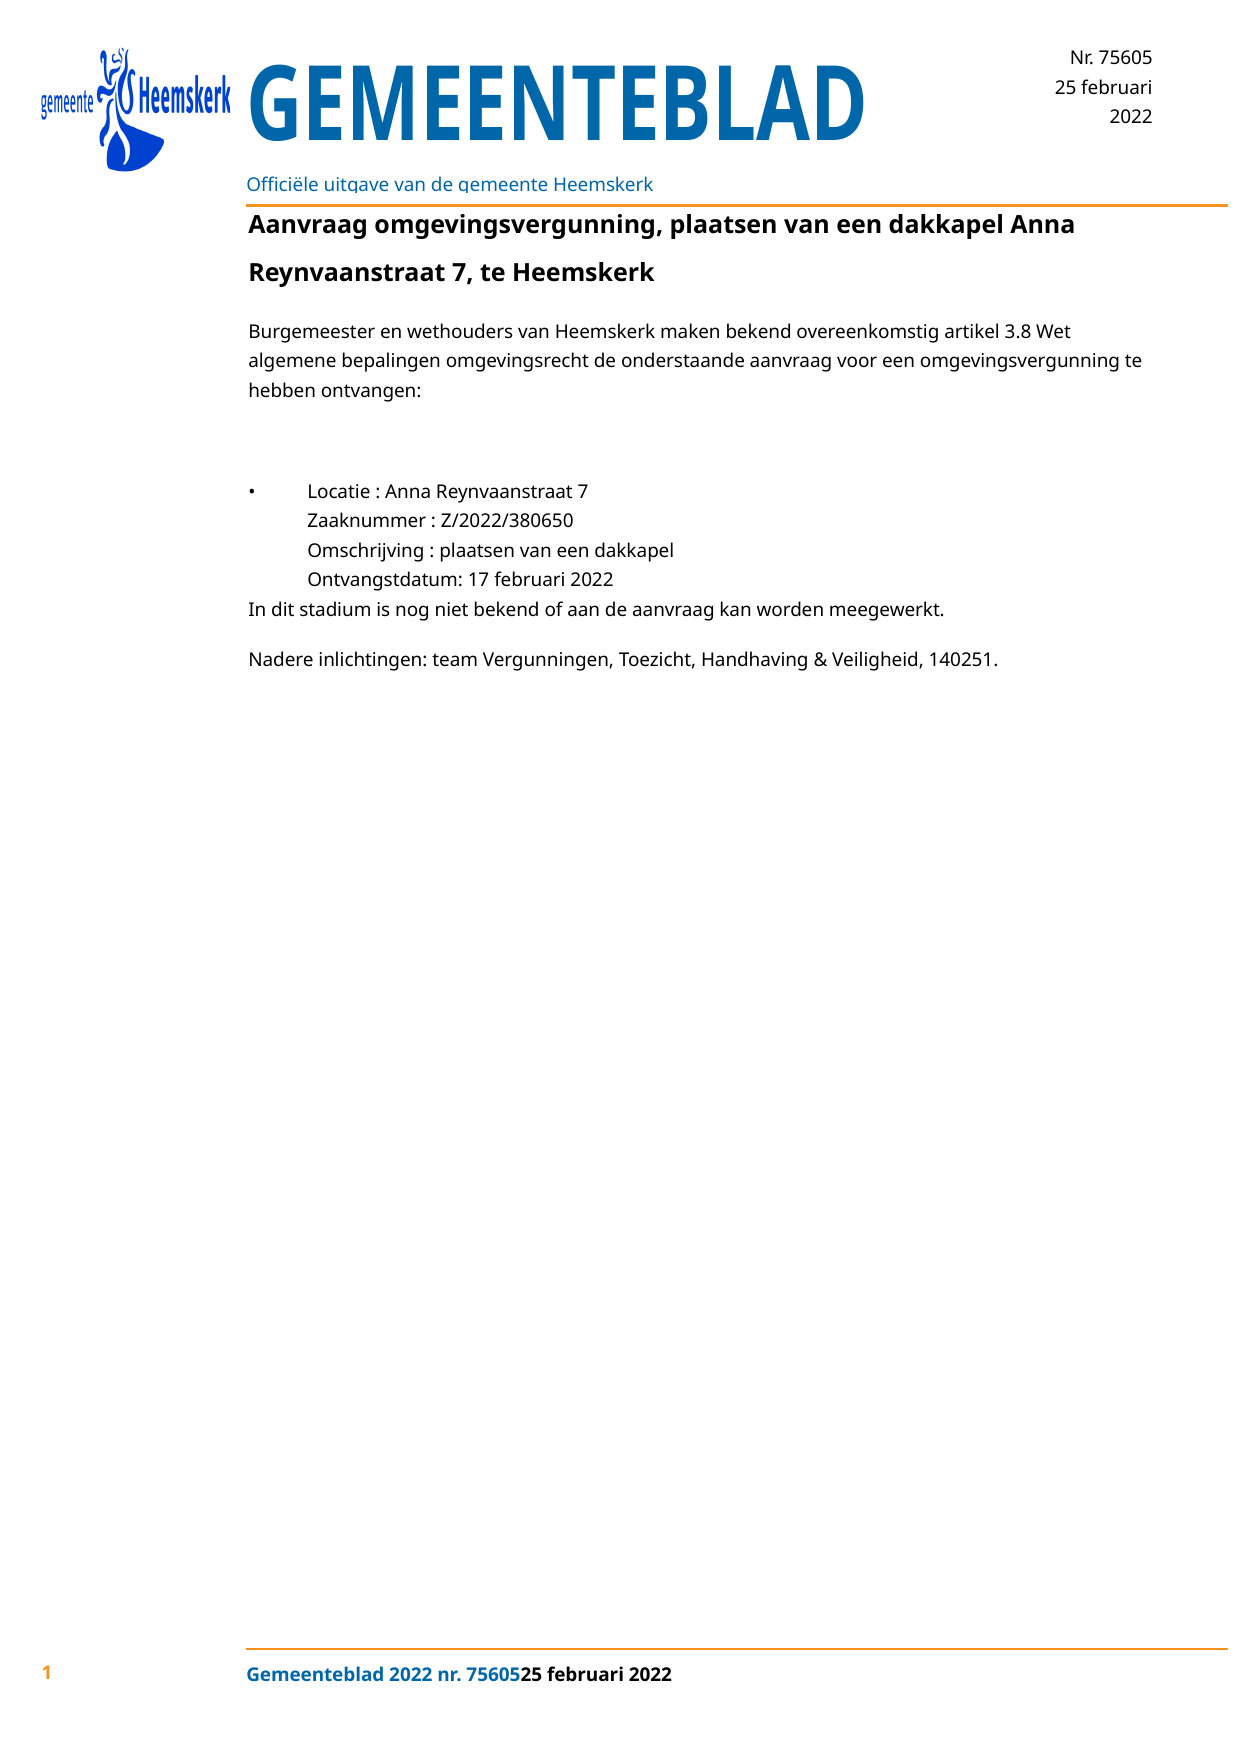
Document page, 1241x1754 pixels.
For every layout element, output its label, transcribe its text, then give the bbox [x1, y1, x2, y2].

text Nadere inlichtingen: team Vergunningen, Toezicht, Handhaving & Veiligheid, 140251. [248, 647, 1152, 672]
list Zaaknummer : Z/2022/380650 [248, 507, 1152, 533]
list Omschrijving : plaatsen van een dakkapel [248, 537, 1152, 563]
text In dit stadium is nog niet bekend of aan de aanvraag kan worden meegewerkt. [248, 596, 1152, 622]
text Burgemeester en wethouders van Heemskerk maken bekend overeenkomstig artikel 3.8 Wet algemene bepalingen omgevingsrecht de onderstaande aanvraag voor een omgevingsvergunning te hebben ontvangen: [248, 318, 1152, 403]
list Locatie : Anna Reynvaanstraat 7 [248, 478, 1152, 504]
text Aanvraag omgevingsvergunning, plaatsen van een dakkapel Anna Reynvaanstraat 7, te Heemskerk [248, 207, 1152, 288]
list Ontvangstdatum: 17 februari 2022 [248, 567, 1152, 592]
picture [41, 47, 231, 172]
